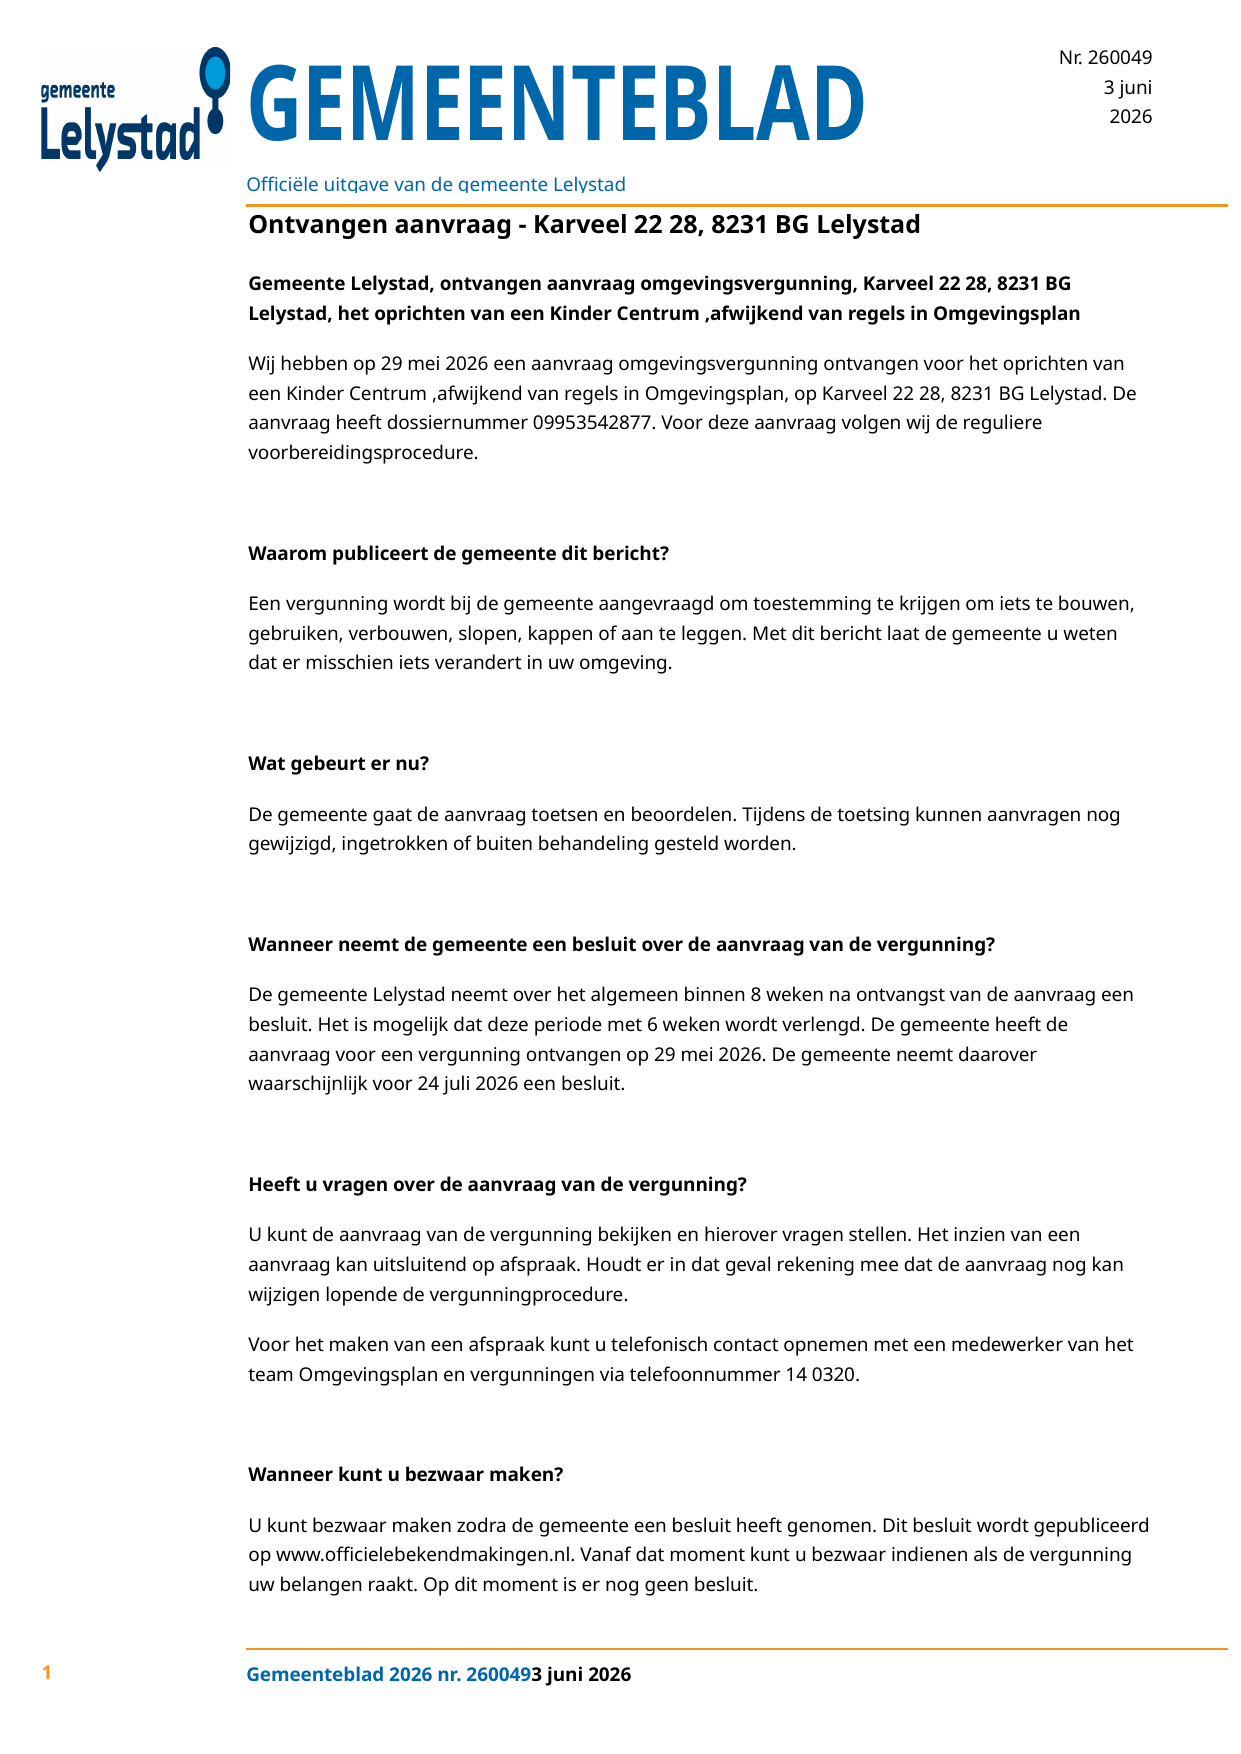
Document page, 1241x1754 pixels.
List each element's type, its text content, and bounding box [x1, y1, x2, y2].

text Wanneer kunt u bezwaar maken? [248, 1462, 1152, 1487]
text Waarom publiceert de gemeente dit bericht? [248, 540, 1152, 566]
text Wat gebeurt er nu? [248, 750, 1152, 776]
text De gemeente Lelystad neemt over het algemeen binnen 8 weken na ontvangst van de aanvraag een besluit. Het is mogelijk dat deze periode met 6 weken wordt verlengd. De gemeente heeft de aanvraag voor een vergunning ontvangen op 29 mei 2026. De gemeente neemt daarover waarschijnlijk voor 24 juli 2026 een besluit. [248, 982, 1152, 1096]
text Een vergunning wordt bij de gemeente aangevraagd om toestemming te krijgen om iets te bouwen, gebruiken, verbouwen, slopen, kappen of aan te leggen. Met dit bericht laat de gemeente u weten dat er misschien iets verandert in uw omgeving. [248, 590, 1152, 675]
text U kunt bezwaar maken zodra de gemeente een besluit heeft genomen. Dit besluit wordt gepubliceerd op www.officielebekendmakingen.nl. Vanaf dat moment kunt u bezwaar indienen als de vergunning uw belangen raakt. Op dit moment is er nog geen besluit. [248, 1512, 1152, 1597]
text Wanneer neemt de gemeente een besluit over de aanvraag van de vergunning? [248, 931, 1152, 957]
text Ontvangen aanvraag - Karveel 22 28, 8231 BG Lelystad [248, 207, 1152, 241]
text U kunt de aanvraag van de vergunning bekijken en hierover vragen stellen. Het inzien van een aanvraag kan uitsluitend op afspraak. Houdt er in dat geval rekening mee dat de aanvraag nog kan wijzigen lopende de vergunningprocedure. [248, 1222, 1152, 1306]
text De gemeente gaat de aanvraag toetsen en beoordelen. Tijdens de toetsing kunnen aanvragen nog gewijzigd, ingetrokken of buiten behandeling gesteld worden. [248, 801, 1152, 856]
text Heeft u vragen over de aanvraag van de vergunning? [248, 1171, 1152, 1197]
text Wij hebben op 29 mei 2026 een aanvraag omgevingsvergunning ontvangen voor het oprichten van een Kinder Centrum ,afwijkend van regels in Omgevingsplan, op Karveel 22 28, 8231 BG Lelystad. De aanvraag heeft dossiernummer 09953542877. Voor deze aanvraag volgen wij de reguliere voorbereidingsprocedure. [248, 350, 1152, 465]
text Voor het maken van een afspraak kunt u telefonisch contact opnemen met een medewerker van het team Omgevingsplan en vergunningen via telefoonnummer 14 0320. [248, 1331, 1152, 1386]
picture [41, 47, 231, 172]
text Gemeente Lelystad, ontvangen aanvraag omgevingsvergunning, Karveel 22 28, 8231 BG Lelystad, het oprichten van een Kinder Centrum ,afwijkend van regels in Omgevingsplan [248, 270, 1152, 326]
